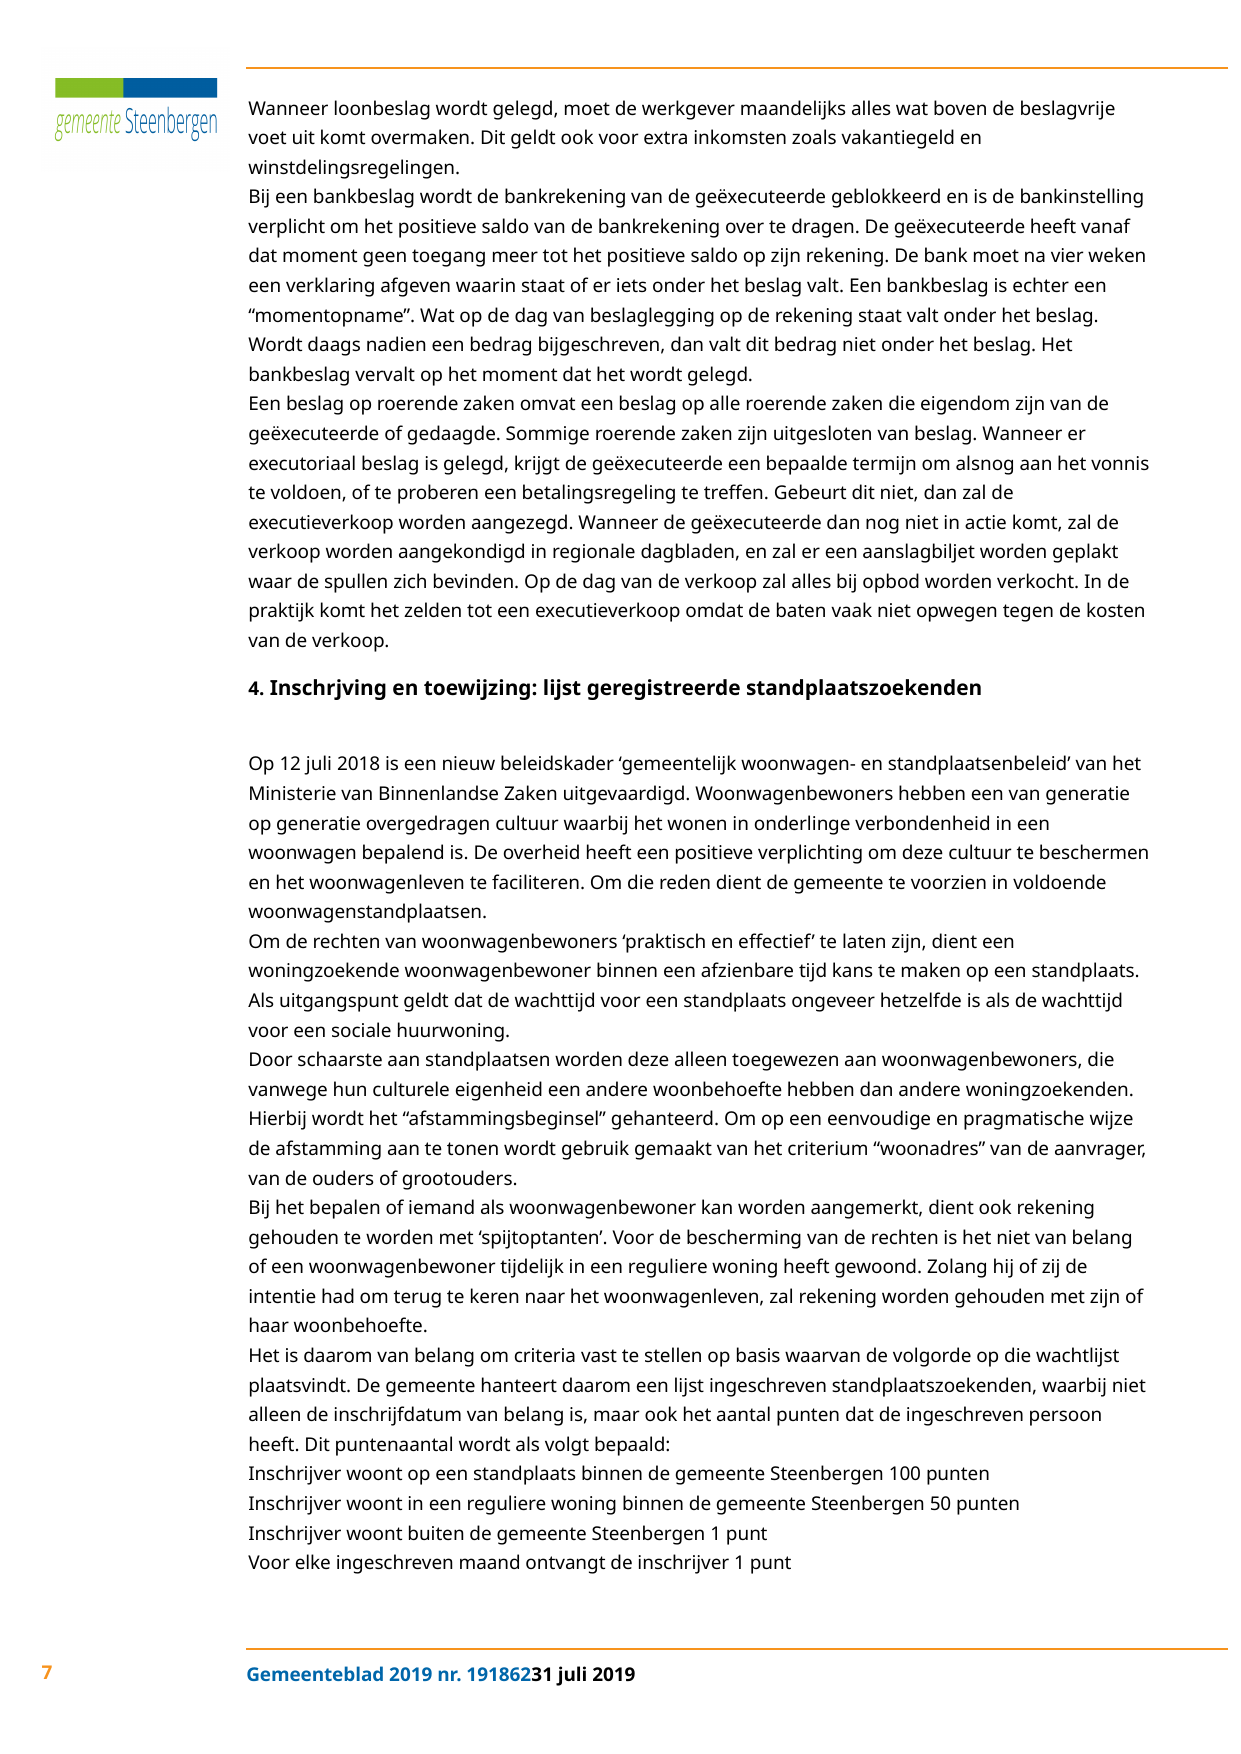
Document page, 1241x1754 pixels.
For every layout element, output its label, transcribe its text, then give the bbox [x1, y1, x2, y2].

text 4. Inschrjving en toewijzing: lijst geregistreerde standplaatszoekenden [248, 673, 1152, 701]
text Bij een bankbeslag wordt de bankrekening van de geëxecuteerde geblokkeerd en is de bankinstelling verplicht om het positieve saldo van de bankrekening over te dragen. De geëxecuteerde heeft vanaf dat moment geen toegang meer tot het positieve saldo op zijn rekening. De bank moet na vier weken een verklaring afgeven waarin staat of er iets onder het beslag valt. Een bankbeslag is echter een “momentopname”. Wat op de dag van beslaglegging op de rekening staat valt onder het beslag. Wordt daags nadien een bedrag bijgeschreven, dan valt dit bedrag niet onder het beslag. Het bankbeslag vervalt op het moment dat het wordt gelegd. [248, 183, 1152, 387]
text Wanneer loonbeslag wordt gelegd, moet de werkgever maandelijks alles wat boven de beslagvrije voet uit komt overmaken. Dit geldt ook voor extra inkomsten zoals vakantiegeld en winstdelingsregelingen. [248, 95, 1152, 180]
text Door schaarste aan standplaatsen worden deze alleen toegewezen aan woonwagenbewoners, die vanwege hun culturele eigenheid een andere woonbehoefte hebben dan andere woningzoekenden. Hierbij wordt het “afstammingsbeginsel” gehanteerd. Om op een eenvoudige en pragmatische wijze de afstamming aan te tonen wordt gebruik gemaakt van het criterium “woonadres” van de aanvrager, van de ouders of grootouders. [248, 1046, 1152, 1191]
text Inschrijver woont in een reguliere woning binnen de gemeente Steenbergen 50 punten [248, 1490, 1152, 1516]
text Inschrijver woont op een standplaats binnen de gemeente Steenbergen 100 punten [248, 1461, 1152, 1486]
text Het is daarom van belang om criteria vast te stellen op basis waarvan de volgorde op die wachtlijst plaatsvindt. De gemeente hanteert daarom een lijst ingeschreven standplaatszoekenden, waarbij niet alleen de inschrijfdatum van belang is, maar ook het aantal punten dat de ingeschreven persoon heeft. Dit puntenaantal wordt als volgt bepaald: [248, 1342, 1152, 1457]
text Op 12 juli 2018 is een nieuw beleidskader ‘gemeentelijk woonwagen- en standplaatsenbeleid’ van het Ministerie van Binnenlandse Zaken uitgevaardigd. Woonwagenbewoners hebben een van generatie op generatie overgedragen cultuur waarbij het wonen in onderlinge verbondenheid in een woonwagen bepalend is. De overheid heeft een positieve verplichting om deze cultuur te beschermen en het woonwagenleven te faciliteren. Om die reden dient de gemeente te voorzien in voldoende woonwagenstandplaatsen. [248, 751, 1152, 924]
text Om de rechten van woonwagenbewoners ‘praktisch en effectief’ te laten zijn, dient een woningzoekende woonwagenbewoner binnen een afzienbare tijd kans te maken op een standplaats. Als uitgangspunt geldt dat de wachttijd voor een standplaats ongeveer hetzelfde is als de wachttijd voor een sociale huurwoning. [248, 928, 1152, 1043]
text Bij het bepalen of iemand als woonwagenbewoner kan worden aangemerkt, dient ook rekening gehouden te worden met ‘spijtoptanten’. Voor de bescherming van de rechten is het niet van belang of een woonwagenbewoner tijdelijk in een reguliere woning heeft gewoond. Zolang hij of zij de intentie had om terug te keren naar het woonwagenleven, zal rekening worden gehouden met zijn of haar woonbehoefte. [248, 1194, 1152, 1338]
text Een beslag op roerende zaken omvat een beslag op alle roerende zaken die eigendom zijn van de geëxecuteerde of gedaagde. Sommige roerende zaken zijn uitgesloten van beslag. Wanneer er executoriaal beslag is gelegd, krijgt de geëxecuteerde een bepaalde termijn om alsnog aan het vonnis te voldoen, of te proberen een betalingsregeling te treffen. Gebeurt dit niet, dan zal de executieverkoop worden aangezegd. Wanneer de geëxecuteerde dan nog niet in actie komt, zal de verkoop worden aangekondigd in regionale dagbladen, en zal er een aanslagbiljet worden geplakt waar de spullen zich bevinden. Op de dag van de verkoop zal alles bij opbod worden verkocht. In de praktijk komt het zelden tot een executieverkoop omdat de baten vaak niet opwegen tegen de kosten van de verkoop. [248, 391, 1152, 653]
text Inschrijver woont buiten de gemeente Steenbergen 1 punt [248, 1520, 1152, 1546]
picture [41, 47, 231, 172]
text Voor elke ingeschreven maand ontvangt de inschrijver 1 punt [248, 1549, 1152, 1575]
